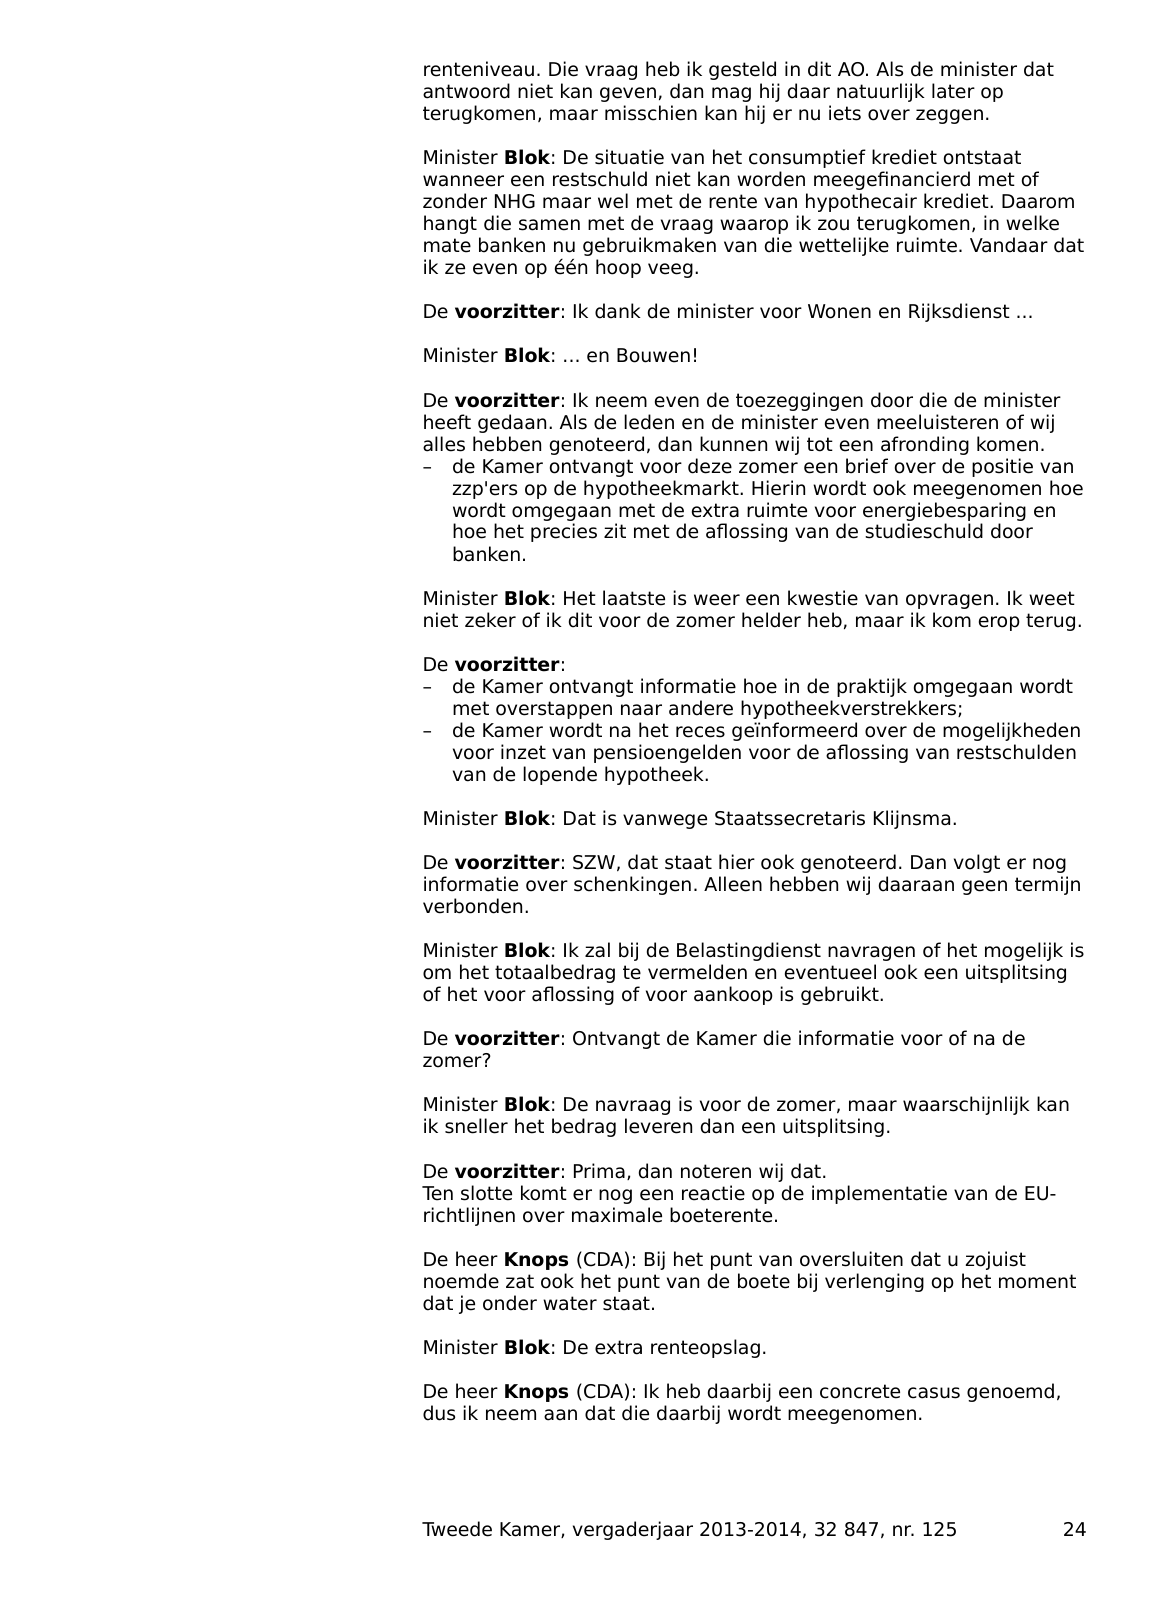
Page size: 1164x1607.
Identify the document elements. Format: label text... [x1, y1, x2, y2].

text Minister Blok: ... en Bouwen! [422, 345, 1087, 367]
text De voorzitter: Ontvangt de Kamer die informatie voor of na de zomer? [422, 1028, 1087, 1072]
text renteniveau. Die vraag heb ik gesteld in dit AO. Als de minister dat antwoord niet kan geven, dan mag hij daar natuurlijk later op terugkomen, maar misschien kan hij er nu iets over zeggen. [422, 59, 1087, 125]
text Minister Blok: Dat is vanwege Staatssecretaris Klijnsma. [422, 808, 1087, 830]
text De voorzitter: Ik neem even de toezeggingen door die de minister heeft gedaan. Als de leden en de minister even meeluisteren of wij alles hebben genoteerd, dan kunnen wij tot een afronding komen. [422, 389, 1087, 456]
text Minister Blok: Ik zal bij de Belastingdienst navragen of het mogelijk is om het totaalbedrag te vermelden en eventueel ook een uitsplitsing of het voor aflossing of voor aankoop is gebruikt. [422, 940, 1087, 1006]
text De voorzitter: [422, 654, 1087, 676]
text Minister Blok: De navraag is voor de zomer, maar waarschijnlijk kan ik sneller het bedrag leveren dan een uitsplitsing. [422, 1094, 1087, 1138]
text De voorzitter: SZW, dat staat hier ook genoteerd. Dan volgt er nog informatie over schenkingen. Alleen hebben wij daaraan geen termijn verbonden. [422, 852, 1087, 918]
text De heer Knops (CDA): Bij het punt van oversluiten dat u zojuist noemde zat ook het punt van de boete bij verlenging op het moment dat je onder water staat. [422, 1249, 1087, 1314]
text De heer Knops (CDA): Ik heb daarbij een concrete casus genoemd, dus ik neem aan dat die daarbij wordt meegenomen. [422, 1381, 1087, 1425]
text Minister Blok: De extra renteopslag. [422, 1337, 1087, 1359]
text – de Kamer ontvangt voor deze zomer een brief over de positie van zzp'ers op de hypotheekmarkt. Hierin wordt ook meegenomen hoe wordt omgegaan met de extra ruimte voor energiebesparing en hoe het precies zit met de aflossing van de studieschuld door banken. [422, 456, 1087, 565]
text – de Kamer wordt na het reces geïnformeerd over de mogelijkheden voor inzet van pensioengelden voor de aflossing van restschulden van de lopende hypotheek. [422, 720, 1087, 786]
text De voorzitter: Prima, dan noteren wij dat. [422, 1161, 1087, 1182]
text De voorzitter: Ik dank de minister voor Wonen en Rijksdienst ... [422, 301, 1087, 323]
text Minister Blok: De situatie van het consumptief krediet ontstaat wanneer een restschuld niet kan worden meegefinancierd met of zonder NHG maar wel met de rente van hypothecair krediet. Daarom hangt die samen met de vraag waarop ik zou terugkomen, in welke mate banken nu gebruikmaken van die wettelijke ruimte. Vandaar dat ik ze even op één hoop veeg. [422, 147, 1087, 279]
text Minister Blok: Het laatste is weer een kwestie van opvragen. Ik weet niet zeker of ik dit voor de zomer helder heb, maar ik kom erop terug. [422, 588, 1087, 632]
text – de Kamer ontvangt informatie hoe in de praktijk omgegaan wordt met overstappen naar andere hypotheekverstrekkers; [422, 676, 1087, 720]
text Ten slotte komt er nog een reactie op de implementatie van de EU-richtlijnen over maximale boeterente. [422, 1182, 1087, 1226]
